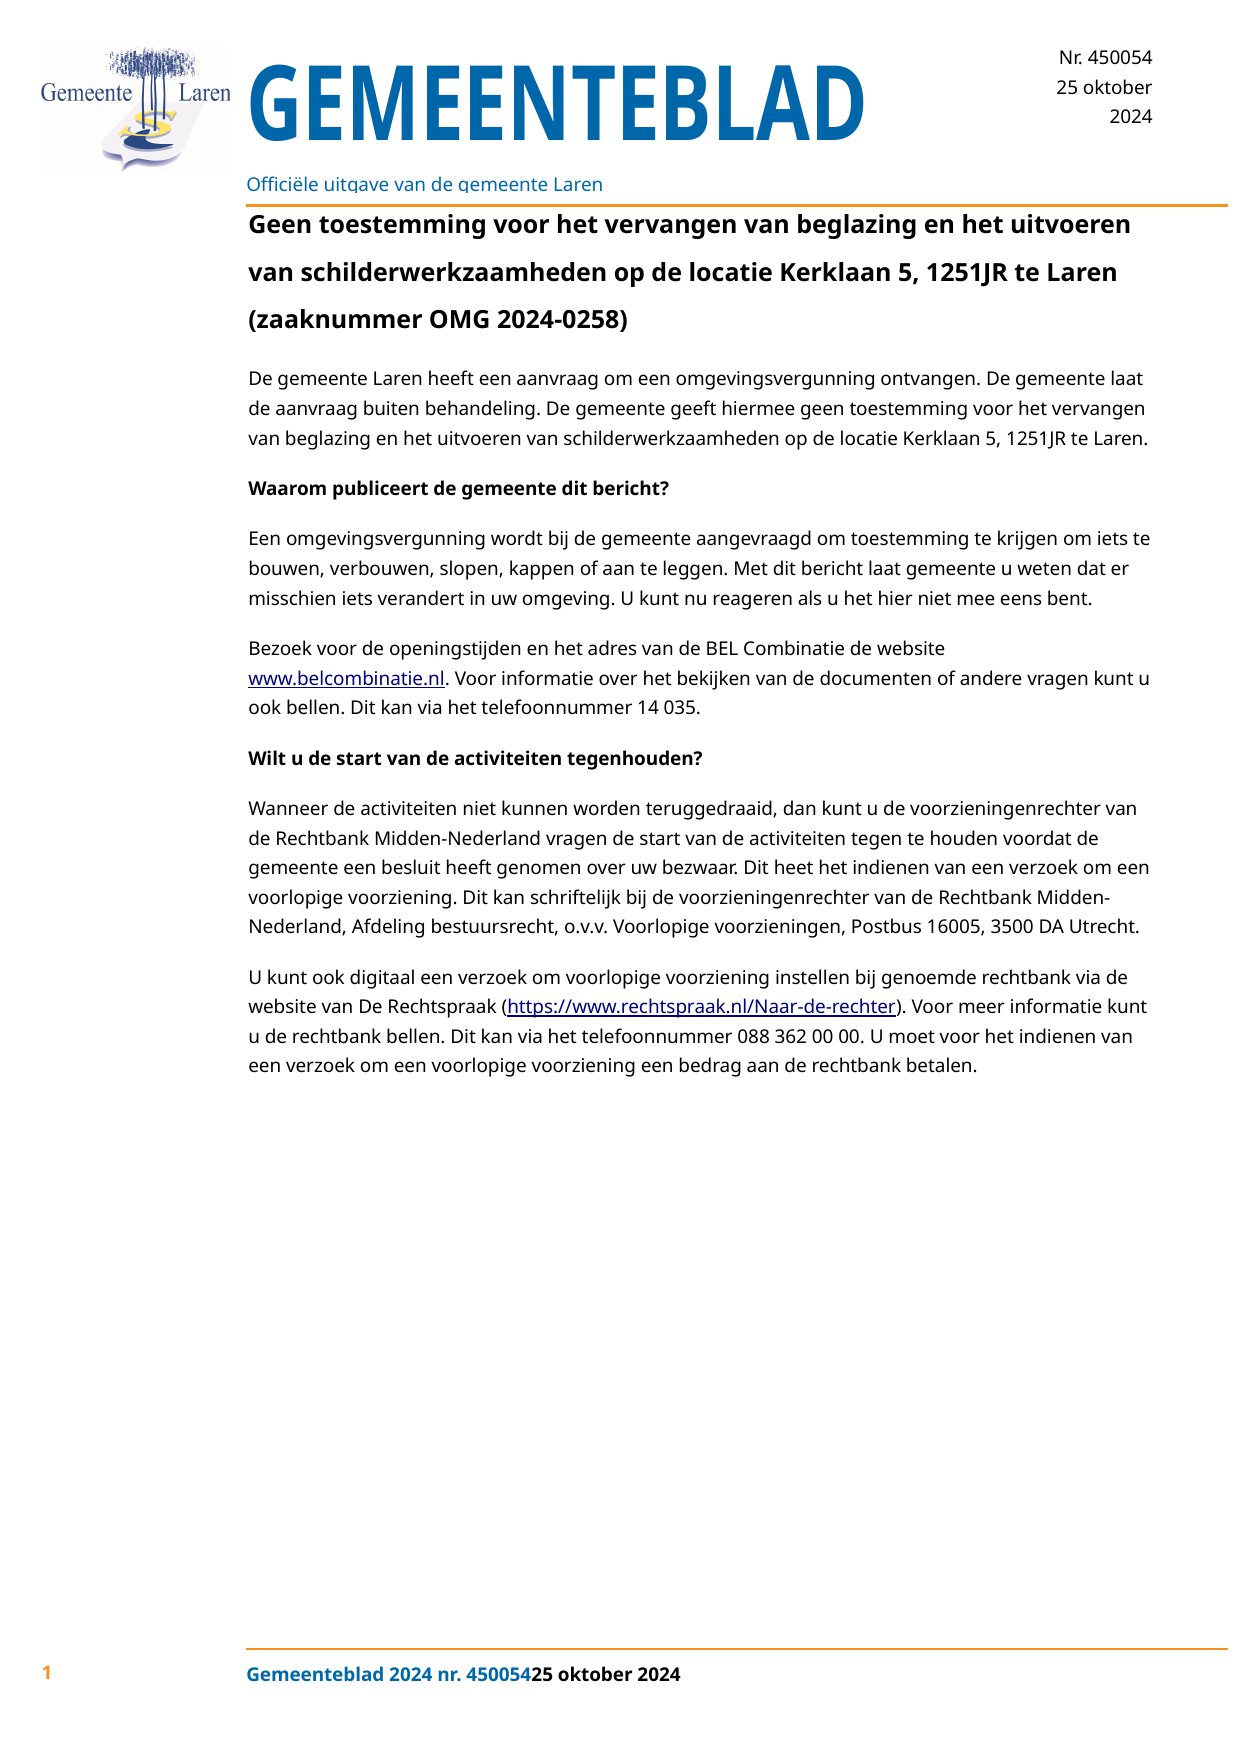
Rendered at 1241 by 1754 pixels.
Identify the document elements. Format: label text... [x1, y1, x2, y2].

text Wilt u de start van de activiteiten tegenhouden? [248, 745, 1152, 770]
text Waarom publiceert de gemeente dit bericht? [248, 475, 1152, 501]
picture [41, 47, 231, 172]
text De gemeente Laren heeft een aanvraag om een omgevingsvergunning ontvangen. De gemeente laat de aanvraag buiten behandeling. De gemeente geeft hiermee geen toestemming voor het vervangen van beglazing en het uitvoeren van schilderwerkzaamheden op de locatie Kerklaan 5, 1251JR te Laren. [248, 366, 1152, 450]
text Geen toestemming voor het vervangen van beglazing en het uitvoeren van schilderwerkzaamheden op de locatie Kerklaan 5, 1251JR te Laren (zaaknummer OMG 2024-0258) [248, 207, 1152, 336]
text Bezoek voor de openingstijden en het adres van de BEL Combinatie de website www.belcombinatie.nl. Voor informatie over het bekijken van de documenten of andere vragen kunt u ook bellen. Dit kan via het telefoonnummer 14 035. [248, 635, 1152, 720]
text Een omgevingsvergunning wordt bij de gemeente aangevraagd om toestemming te krijgen om iets te bouwen, verbouwen, slopen, kappen of aan te leggen. Met dit bericht laat gemeente u weten dat er misschien iets verandert in uw omgeving. U kunt nu reageren als u het hier niet mee eens bent. [248, 526, 1152, 610]
text Wanneer de activiteiten niet kunnen worden teruggedraaid, dan kunt u de voorzieningenrechter van de Rechtbank Midden-Nederland vragen de start van de activiteiten tegen te houden voordat de gemeente een besluit heeft genomen over uw bezwaar. Dit heet het indienen van een verzoek om een voorlopige voorziening. Dit kan schriftelijk bij de voorzieningenrechter van de Rechtbank Midden-Nederland, Afdeling bestuursrecht, o.v.v. Voorlopige voorzieningen, Postbus 16005, 3500 DA Utrecht. [248, 795, 1152, 939]
text U kunt ook digitaal een verzoek om voorlopige voorziening instellen bij genoemde rechtbank via de website van De Rechtspraak (https://www.rechtspraak.nl/Naar-de-rechter). Voor meer informatie kunt u de rechtbank bellen. Dit kan via het telefoonnummer 088 362 00 00. U moet voor het indienen van een verzoek om een voorlopige voorziening een bedrag aan de rechtbank betalen. [248, 964, 1152, 1078]
